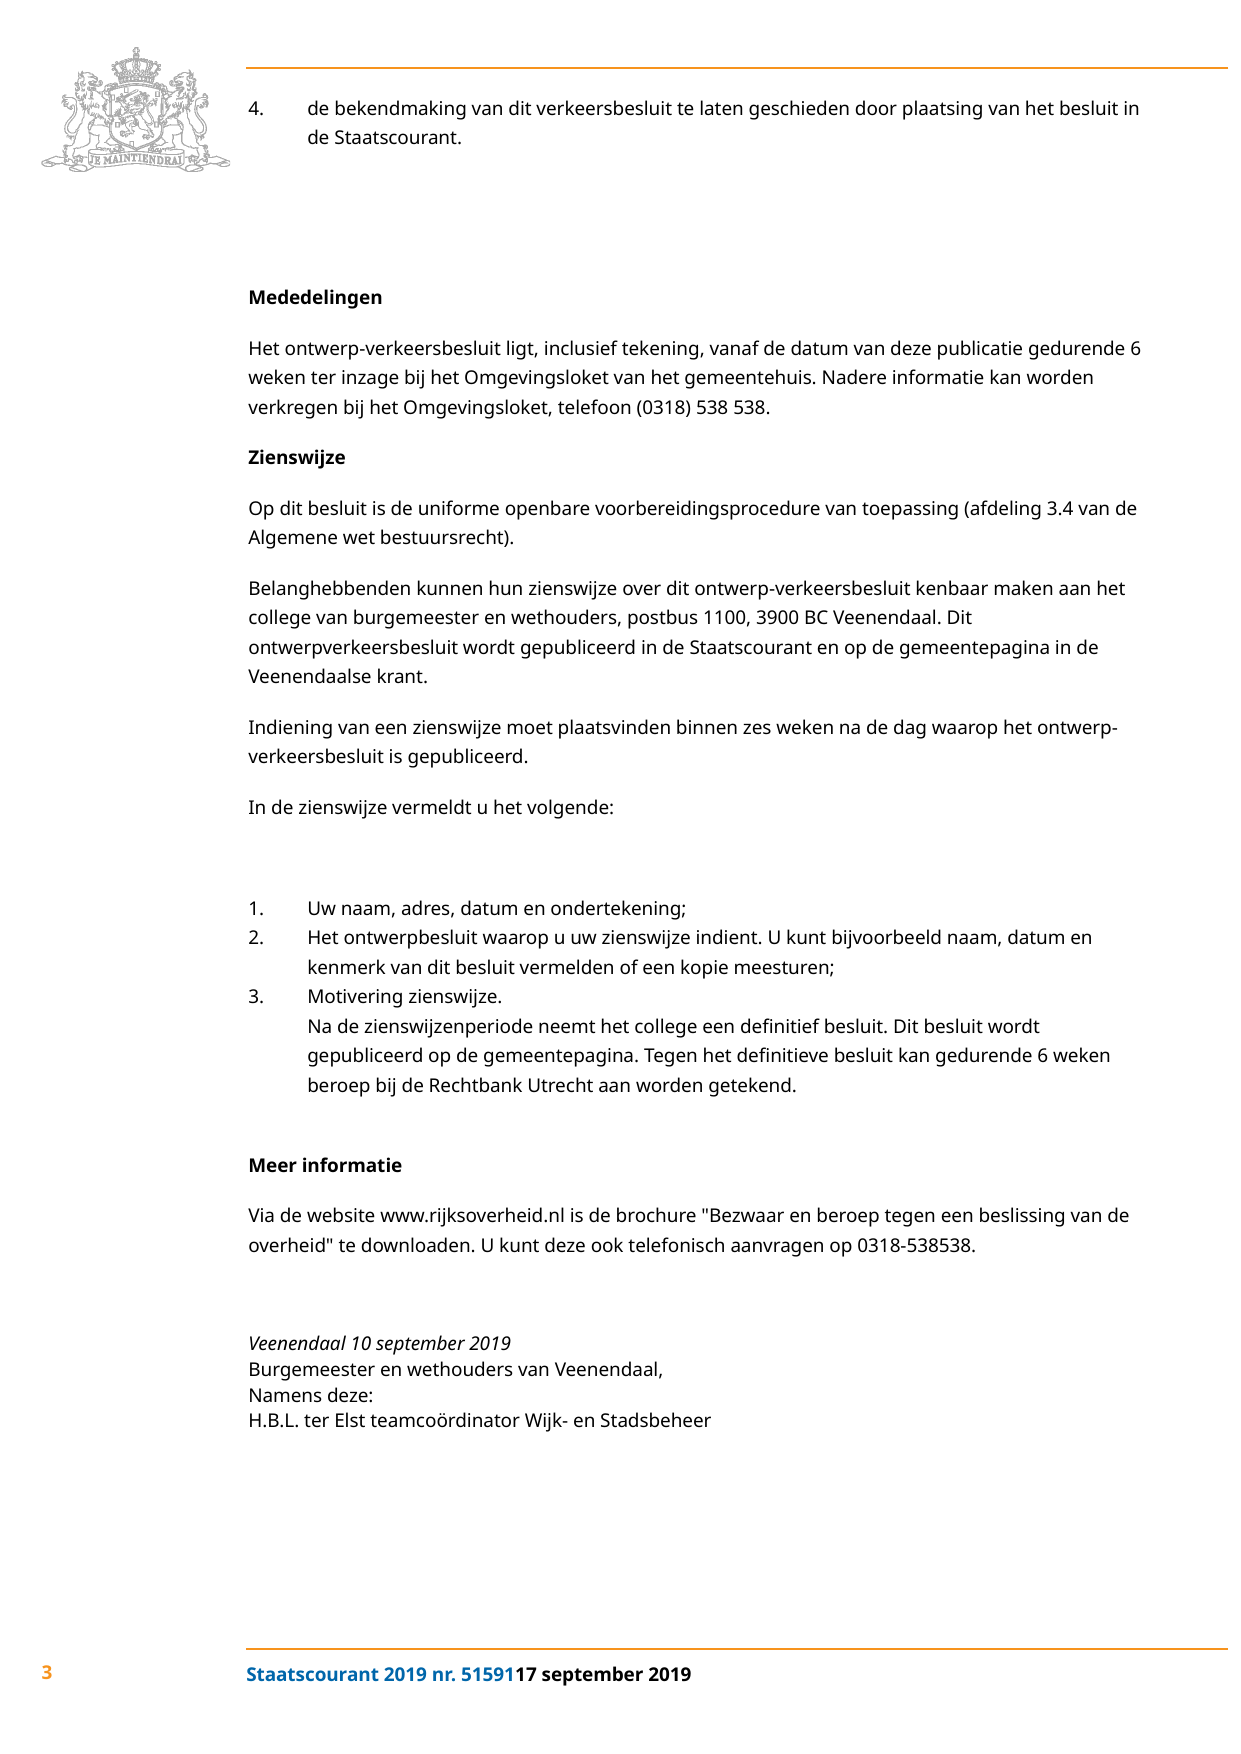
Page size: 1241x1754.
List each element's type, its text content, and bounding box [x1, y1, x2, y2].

list Uw naam, adres, datum en ondertekening; [248, 895, 1152, 921]
list Na de zienswijzenperiode neemt het college een definitief besluit. Dit besluit wordt gepubliceerd op de gemeentepagina. Tegen het definitieve besluit kan gedurende 6 weken beroep bij de Rechtbank Utrecht aan worden getekend. [248, 1013, 1152, 1098]
text Indiening van een zienswijze moet plaatsvinden binnen zes weken na de dag waarop het ontwerp-verkeersbesluit is gepubliceerd. [248, 714, 1152, 769]
text Op dit besluit is de uniforme openbare voorbereidingsprocedure van toepassing (afdeling 3.4 van de Algemene wet bestuursrecht). [248, 495, 1152, 550]
list Het ontwerpbesluit waarop u uw zienswijze indient. U kunt bijvoorbeeld naam, datum en kenmerk van dit besluit vermelden of een kopie meesturen; [248, 924, 1152, 980]
list Motivering zienswijze. [248, 983, 1152, 1009]
text Belanghebbenden kunnen hun zienswijze over dit ontwerp-verkeersbesluit kenbaar maken aan het college van burgemeester en wethouders, postbus 1100, 3900 BC Veenendaal. Dit ontwerpverkeersbesluit wordt gepubliceerd in de Staatscourant en op de gemeentepagina in de Veenendaalse krant. [248, 575, 1152, 689]
text Het ontwerp-verkeersbesluit ligt, inclusief tekening, vanaf de datum van deze publicatie gedurende 6 weken ter inzage bij het Omgevingsloket van het gemeentehuis. Nadere informatie kan worden verkregen bij het Omgevingsloket, telefoon (0318) 538 538. [248, 335, 1152, 420]
text Zienswijze [248, 444, 1152, 470]
text Mededelingen [248, 284, 1152, 310]
picture [41, 47, 231, 172]
text Via de website www.rijksoverheid.nl is de brochure "Bezwaar en beroep tegen een beslissing van de overheid" te downloaden. U kunt deze ook telefonisch aanvragen op 0318-538538. [248, 1203, 1152, 1258]
text Meer informatie [248, 1152, 1152, 1178]
text Burgemeester en wethouders van Veenendaal, [248, 1356, 1152, 1382]
list de bekendmaking van dit verkeersbesluit te laten geschieden door plaatsing van het besluit in de Staatscourant. [248, 95, 1152, 150]
text Namens deze: [248, 1382, 1152, 1408]
text H.B.L. ter Elst teamcoördinator Wijk- en Stadsbeheer [248, 1408, 1152, 1433]
text Veenendaal 10 september 2019 [248, 1331, 1152, 1356]
text In de zienswijze vermeldt u het volgende: [248, 794, 1152, 820]
